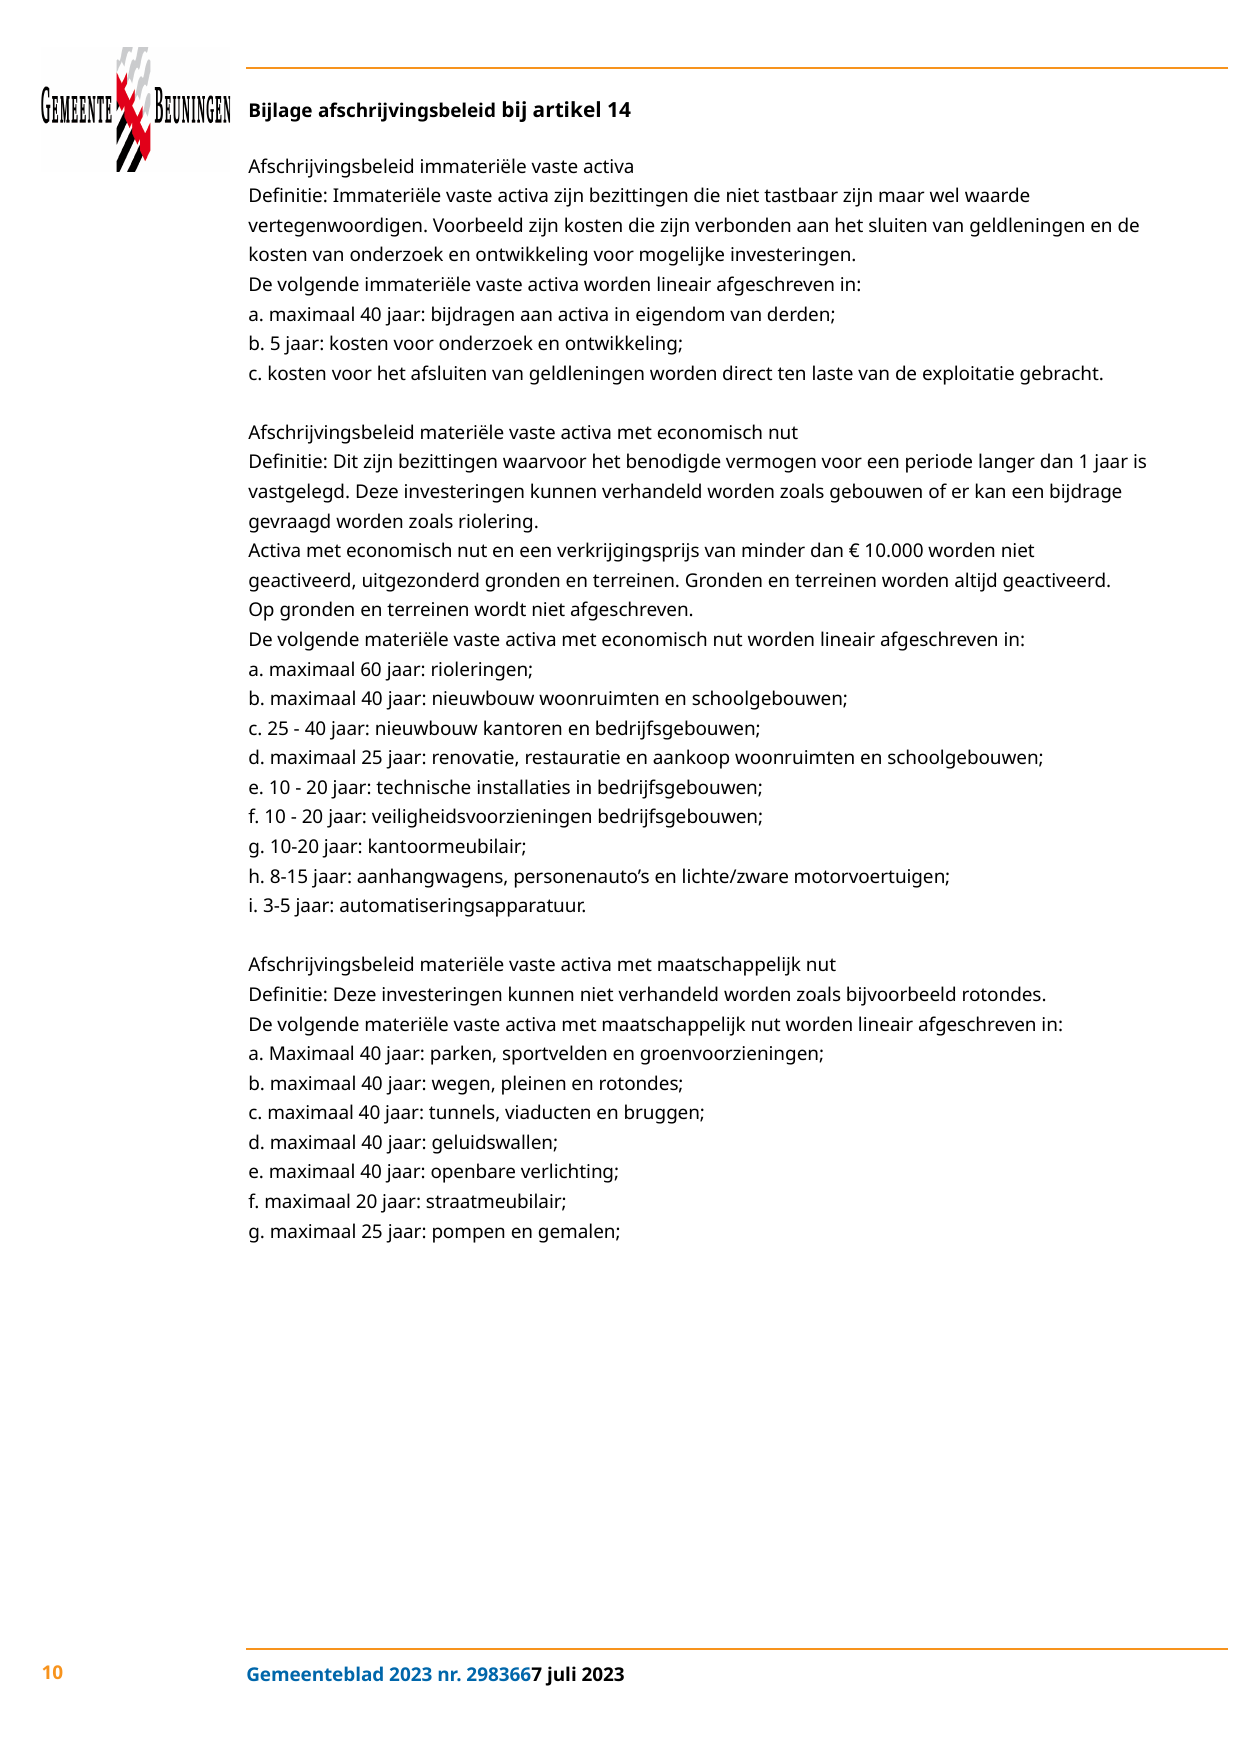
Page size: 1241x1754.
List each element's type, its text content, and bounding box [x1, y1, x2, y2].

text Definitie: Deze investeringen kunnen niet verhandeld worden zoals bijvoorbeeld rotondes. [248, 981, 1152, 1007]
text i. 3-5 jaar: automatiseringsapparatuur. [248, 892, 1152, 918]
text a. Maximaal 40 jaar: parken, sportvelden en groenvoorzieningen; [248, 1040, 1152, 1066]
text a. maximaal 40 jaar: bijdragen aan activa in eigendom van derden; [248, 301, 1152, 327]
text d. maximaal 40 jaar: geluidswallen; [248, 1129, 1152, 1155]
picture [41, 47, 231, 172]
text Bijlage afschrijvingsbeleid bij artikel 14 [248, 95, 1152, 123]
text De volgende materiële vaste activa met maatschappelijk nut worden lineair afgeschreven in: [248, 1011, 1152, 1037]
text Activa met economisch nut en een verkrijgingsprijs van minder dan € 10.000 worden niet [248, 537, 1152, 563]
text Afschrijvingsbeleid materiële vaste activa met economisch nut [248, 419, 1152, 445]
text b. 5 jaar: kosten voor onderzoek en ontwikkeling; [248, 330, 1152, 356]
text f. maximaal 20 jaar: straatmeubilair; [248, 1188, 1152, 1214]
text Definitie: Immateriële vaste activa zijn bezittingen die niet tastbaar zijn maar wel waarde [248, 182, 1152, 208]
text Afschrijvingsbeleid materiële vaste activa met maatschappelijk nut [248, 952, 1152, 977]
text c. kosten voor het afsluiten van geldleningen worden direct ten laste van de exploitatie gebracht. [248, 360, 1152, 386]
text e. 10 - 20 jaar: technische installaties in bedrijfsgebouwen; [248, 774, 1152, 800]
text e. maximaal 40 jaar: openbare verlichting; [248, 1159, 1152, 1184]
text geactiveerd, uitgezonderd gronden en terreinen. Gronden en terreinen worden altijd geactiveerd. [248, 567, 1152, 593]
text Definitie: Dit zijn bezittingen waarvoor het benodigde vermogen voor een periode langer dan 1 jaar is vastgelegd. Deze investeringen kunnen verhandeld worden zoals gebouwen of er kan een bijdrage gevraagd worden zoals riolering. [248, 449, 1152, 534]
text f. 10 - 20 jaar: veiligheidsvoorzieningen bedrijfsgebouwen; [248, 804, 1152, 829]
text g. maximaal 25 jaar: pompen en gemalen; [248, 1218, 1152, 1244]
text b. maximaal 40 jaar: wegen, pleinen en rotondes; [248, 1070, 1152, 1096]
text Afschrijvingsbeleid immateriële vaste activa [248, 153, 1152, 179]
text d. maximaal 25 jaar: renovatie, restauratie en aankoop woonruimten en schoolgebouwen; [248, 744, 1152, 770]
text c. maximaal 40 jaar: tunnels, viaducten en bruggen; [248, 1099, 1152, 1125]
text De volgende materiële vaste activa met economisch nut worden lineair afgeschreven in: [248, 626, 1152, 652]
text Op gronden en terreinen wordt niet afgeschreven. [248, 597, 1152, 622]
text a. maximaal 60 jaar: rioleringen; [248, 656, 1152, 682]
text c. 25 - 40 jaar: nieuwbouw kantoren en bedrijfsgebouwen; [248, 715, 1152, 741]
text De volgende immateriële vaste activa worden lineair afgeschreven in: [248, 271, 1152, 297]
text h. 8-15 jaar: aanhangwagens, personenauto’s en lichte/zware motorvoertuigen; [248, 863, 1152, 889]
text b. maximaal 40 jaar: nieuwbouw woonruimten en schoolgebouwen; [248, 685, 1152, 711]
text g. 10-20 jaar: kantoormeubilair; [248, 833, 1152, 859]
text vertegenwoordigen. Voorbeeld zijn kosten die zijn verbonden aan het sluiten van geldleningen en de kosten van onderzoek en ontwikkeling voor mogelijke investeringen. [248, 212, 1152, 267]
